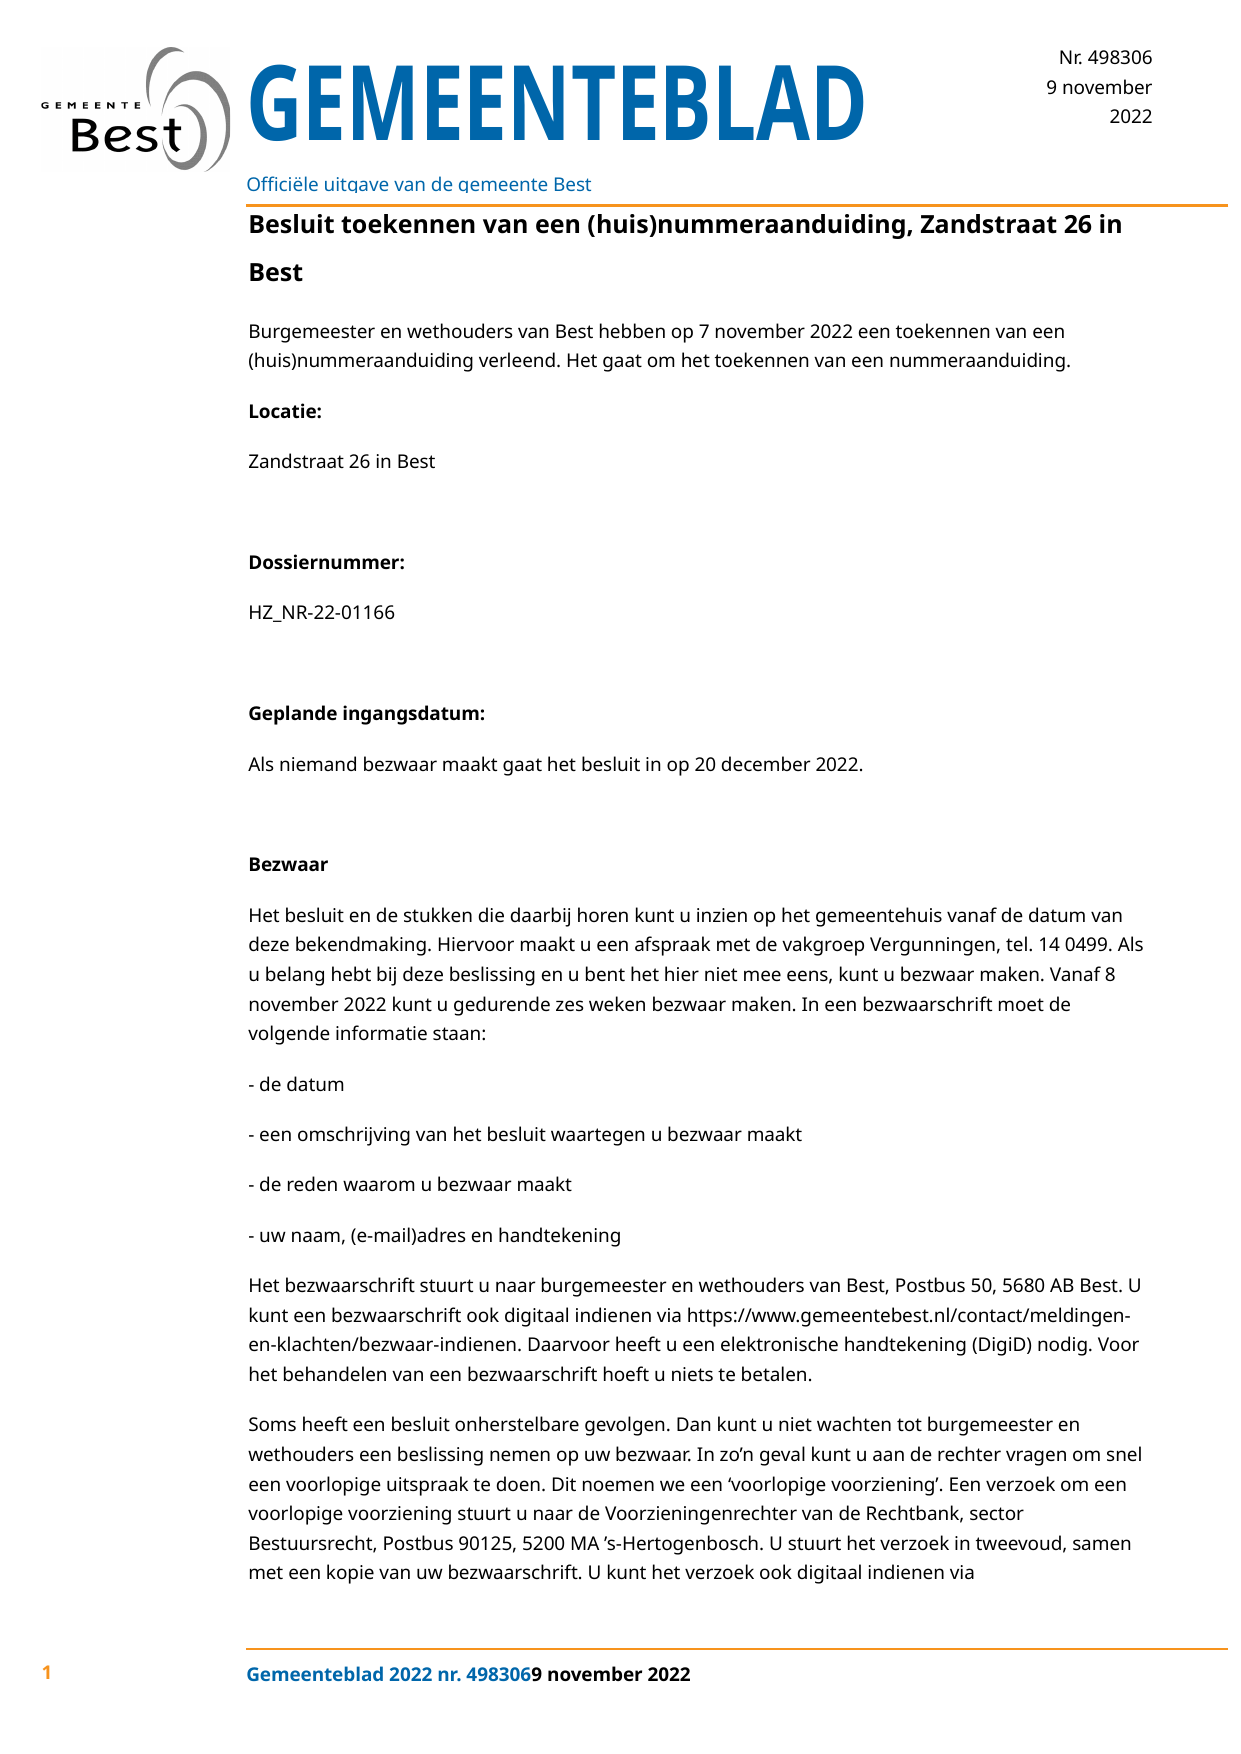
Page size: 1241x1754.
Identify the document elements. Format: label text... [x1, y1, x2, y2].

text Soms heeft een besluit onherstelbare gevolgen. Dan kunt u niet wachten tot burgemeester en wethouders een beslissing nemen op uw bezwaar. In zo’n geval kunt u aan de rechter vragen om snel een voorlopige uitspraak te doen. Dit noemen we een ‘voorlopige voorziening’. Een verzoek om een voorlopige voorziening stuurt u naar de Voorzieningenrechter van de Rechtbank, sector Bestuursrecht, Postbus 90125, 5200 MA ’s-Hertogenbosch. U stuurt het verzoek in tweevoud, samen met een kopie van uw bezwaarschrift. U kunt het verzoek ook digitaal indienen via [248, 1412, 1152, 1585]
text - de datum [248, 1071, 1152, 1097]
text Zandstraat 26 in Best [248, 448, 1152, 474]
text Locatie: [248, 398, 1152, 424]
text Het besluit en de stukken die daarbij horen kunt u inzien op het gemeentehuis vanaf de datum van deze bekendmaking. Hiervoor maakt u een afspraak met de vakgroep Vergunningen, tel. 14 0499. Als u belang hebt bij deze beslissing en u bent het hier niet mee eens, kunt u bezwaar maken. Vanaf 8 november 2022 kunt u gedurende zes weken bezwaar maken. In een bezwaarschrift moet de volgende informatie staan: [248, 902, 1152, 1046]
text Geplande ingangsdatum: [248, 700, 1152, 726]
text Besluit toekennen van een (huis)nummeraanduiding, Zandstraat 26 in Best [248, 207, 1152, 288]
text - de reden waarom u bezwaar maakt [248, 1172, 1152, 1197]
text Het bezwaarschrift stuurt u naar burgemeester en wethouders van Best, Postbus 50, 5680 AB Best. U kunt een bezwaarschrift ook digitaal indienen via https://www.gemeentebest.nl/contact/meldingen-en-klachten/bezwaar-indienen. Daarvoor heeft u een elektronische handtekening (DigiD) nodig. Voor het behandelen van een bezwaarschrift hoeft u niets te betalen. [248, 1272, 1152, 1387]
text Als niemand bezwaar maakt gaat het besluit in op 20 december 2022. [248, 751, 1152, 777]
text Dossiernummer: [248, 549, 1152, 575]
text Burgemeester en wethouders van Best hebben op 7 november 2022 een toekennen van een (huis)nummeraanduiding verleend. Het gaat om het toekennen van een nummeraanduiding. [248, 318, 1152, 373]
text - uw naam, (e-mail)adres en handtekening [248, 1222, 1152, 1248]
text - een omschrijving van het besluit waartegen u bezwaar maakt [248, 1121, 1152, 1147]
text Bezwaar [248, 852, 1152, 877]
text HZ_NR-22-01166 [248, 599, 1152, 625]
picture [41, 47, 231, 172]
